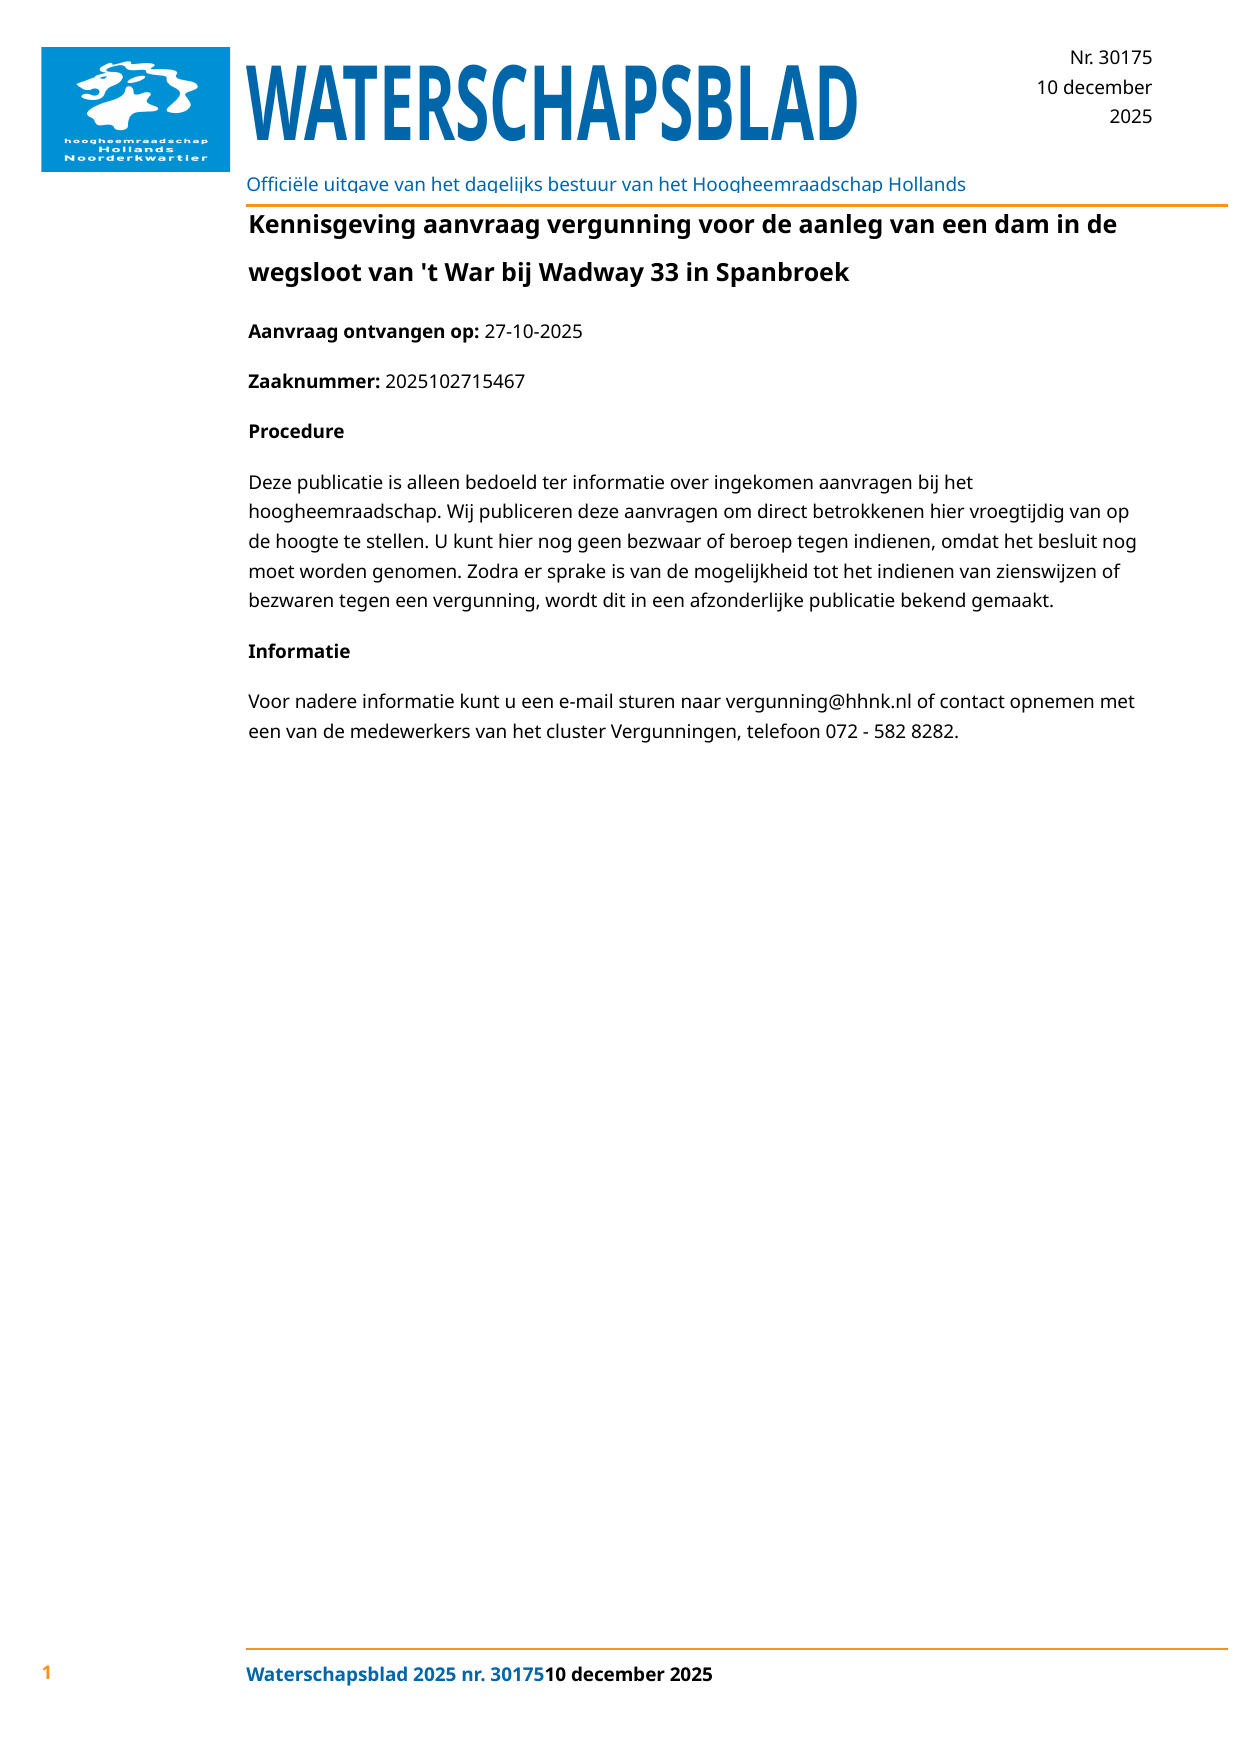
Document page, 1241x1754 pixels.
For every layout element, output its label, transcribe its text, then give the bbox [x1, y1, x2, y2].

text Zaaknummer: 2025102715467 [248, 368, 1152, 394]
picture [129, 76, 144, 82]
text Voor nadere informatie kunt u een e-mail sturen naar vergunning@hhnk.nl of contact opnemen met een van de medewerkers van het cluster Vergunningen, telefoon 072 - 582 8282. [248, 688, 1152, 744]
text Deze publicatie is alleen bedoeld ter informatie over ingekomen aanvragen bij het hoogheemraadschap. Wij publiceren deze aanvragen om direct betrokkenen hier vroegtijdig van op de hoogte te stellen. U kunt hier nog geen bezwaar of beroep tegen indienen, omdat het besluit nog moet worden genomen. Zodra er sprake is van de mogelijkheid tot het indienen van zienswijzen of bezwaren tegen een vergunning, wordt dit in een afzonderlijke publicatie bekend gemaakt. [248, 469, 1152, 613]
text Kennisgeving aanvraag vergunning voor de aanleg van een dam in de wegsloot van 't War bij Wadway 33 in Spanbroek [248, 207, 1152, 288]
picture [88, 87, 157, 130]
text Aanvraag ontvangen op: 27-10-2025 [248, 318, 1152, 344]
text Procedure [248, 419, 1152, 444]
picture [78, 64, 122, 99]
picture [118, 62, 197, 112]
text Informatie [248, 638, 1152, 664]
